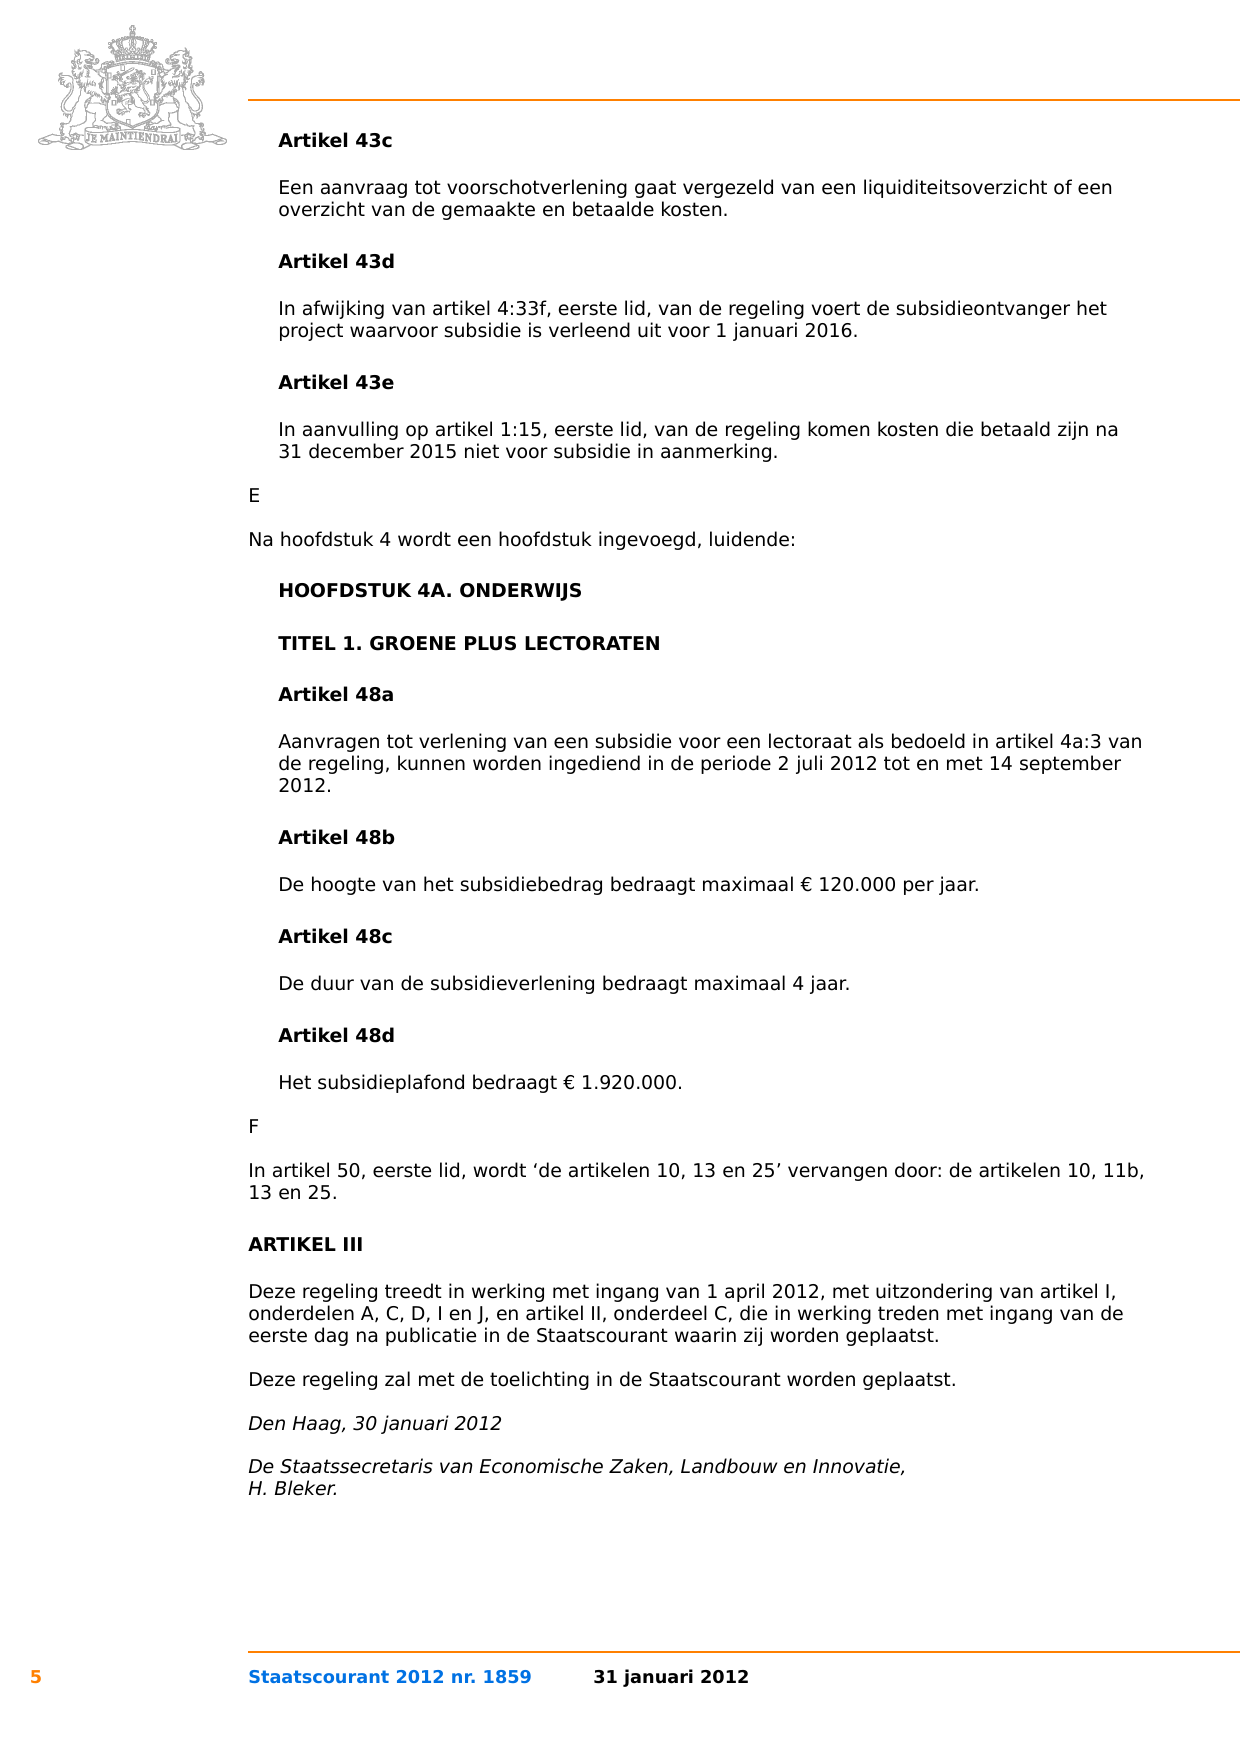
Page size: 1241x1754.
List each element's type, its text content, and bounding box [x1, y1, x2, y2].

subtitle Artikel 43e [278, 372, 1163, 394]
subtitle Artikel 48a [278, 684, 1163, 706]
picture [38, 25, 227, 150]
subtitle ARTIKEL III [248, 1234, 1163, 1256]
text Aanvragen tot verlening van een subsidie voor een lectoraat als bedoeld in artikel 4a:3 van de regeling, kunnen worden ingediend in de periode 2 juli 2012 tot en met 14 september 2012. [278, 731, 1163, 797]
subtitle TITEL 1. GROENE PLUS LECTORATEN [278, 632, 1163, 654]
text In artikel 50, eerste lid, wordt ‘de artikelen 10, 13 en 25’ vervangen door: de artikelen 10, 11b, 13 en 25. [248, 1160, 1163, 1204]
subtitle HOOFDSTUK 4A. ONDERWIJS [278, 580, 1163, 602]
text Na hoofdstuk 4 wordt een hoofdstuk ingevoegd, luidende: [248, 528, 1163, 550]
subtitle Artikel 48d [278, 1025, 1163, 1047]
subtitle Artikel 48c [278, 926, 1163, 948]
text Deze regeling treedt in werking met ingang van 1 april 2012, met uitzondering van artikel I, onderdelen A, C, D, I en J, en artikel II, onderdeel C, die in werking treden met ingang van de eerste dag na publicatie in de Staatscourant waarin zij worden geplaatst. [248, 1281, 1163, 1347]
text E [248, 484, 1163, 507]
text Deze regeling zal met de toelichting in de Staatscourant worden geplaatst. [248, 1369, 1163, 1391]
text De duur van de subsidieverlening bedraagt maximaal 4 jaar. [278, 973, 1163, 995]
subtitle Artikel 48b [278, 827, 1163, 849]
subtitle Artikel 43c [278, 130, 1163, 152]
text In afwijking van artikel 4:33f, eerste lid, van de regeling voert de subsidieontvanger het project waarvoor subsidie is verleend uit voor 1 januari 2016. [278, 298, 1163, 342]
text Een aanvraag tot voorschotverlening gaat vergezeld van een liquiditeitsoverzicht of een overzicht van de gemaakte en betaalde kosten. [278, 177, 1163, 221]
text In aanvulling op artikel 1:15, eerste lid, van de regeling komen kosten die betaald zijn na 31 december 2015 niet voor subsidie in aanmerking. [278, 419, 1163, 463]
text F [248, 1116, 1163, 1138]
text De hoogte van het subsidiebedrag bedraagt maximaal € 120.000 per jaar. [278, 874, 1163, 896]
subtitle Artikel 43d [278, 251, 1163, 273]
text Het subsidieplafond bedraagt € 1.920.000. [278, 1072, 1163, 1094]
text De Staatssecretaris van Economische Zaken, Landbouw en Innovatie, H. Bleker. [248, 1456, 1163, 1500]
text Den Haag, 30 januari 2012 [248, 1412, 1163, 1434]
